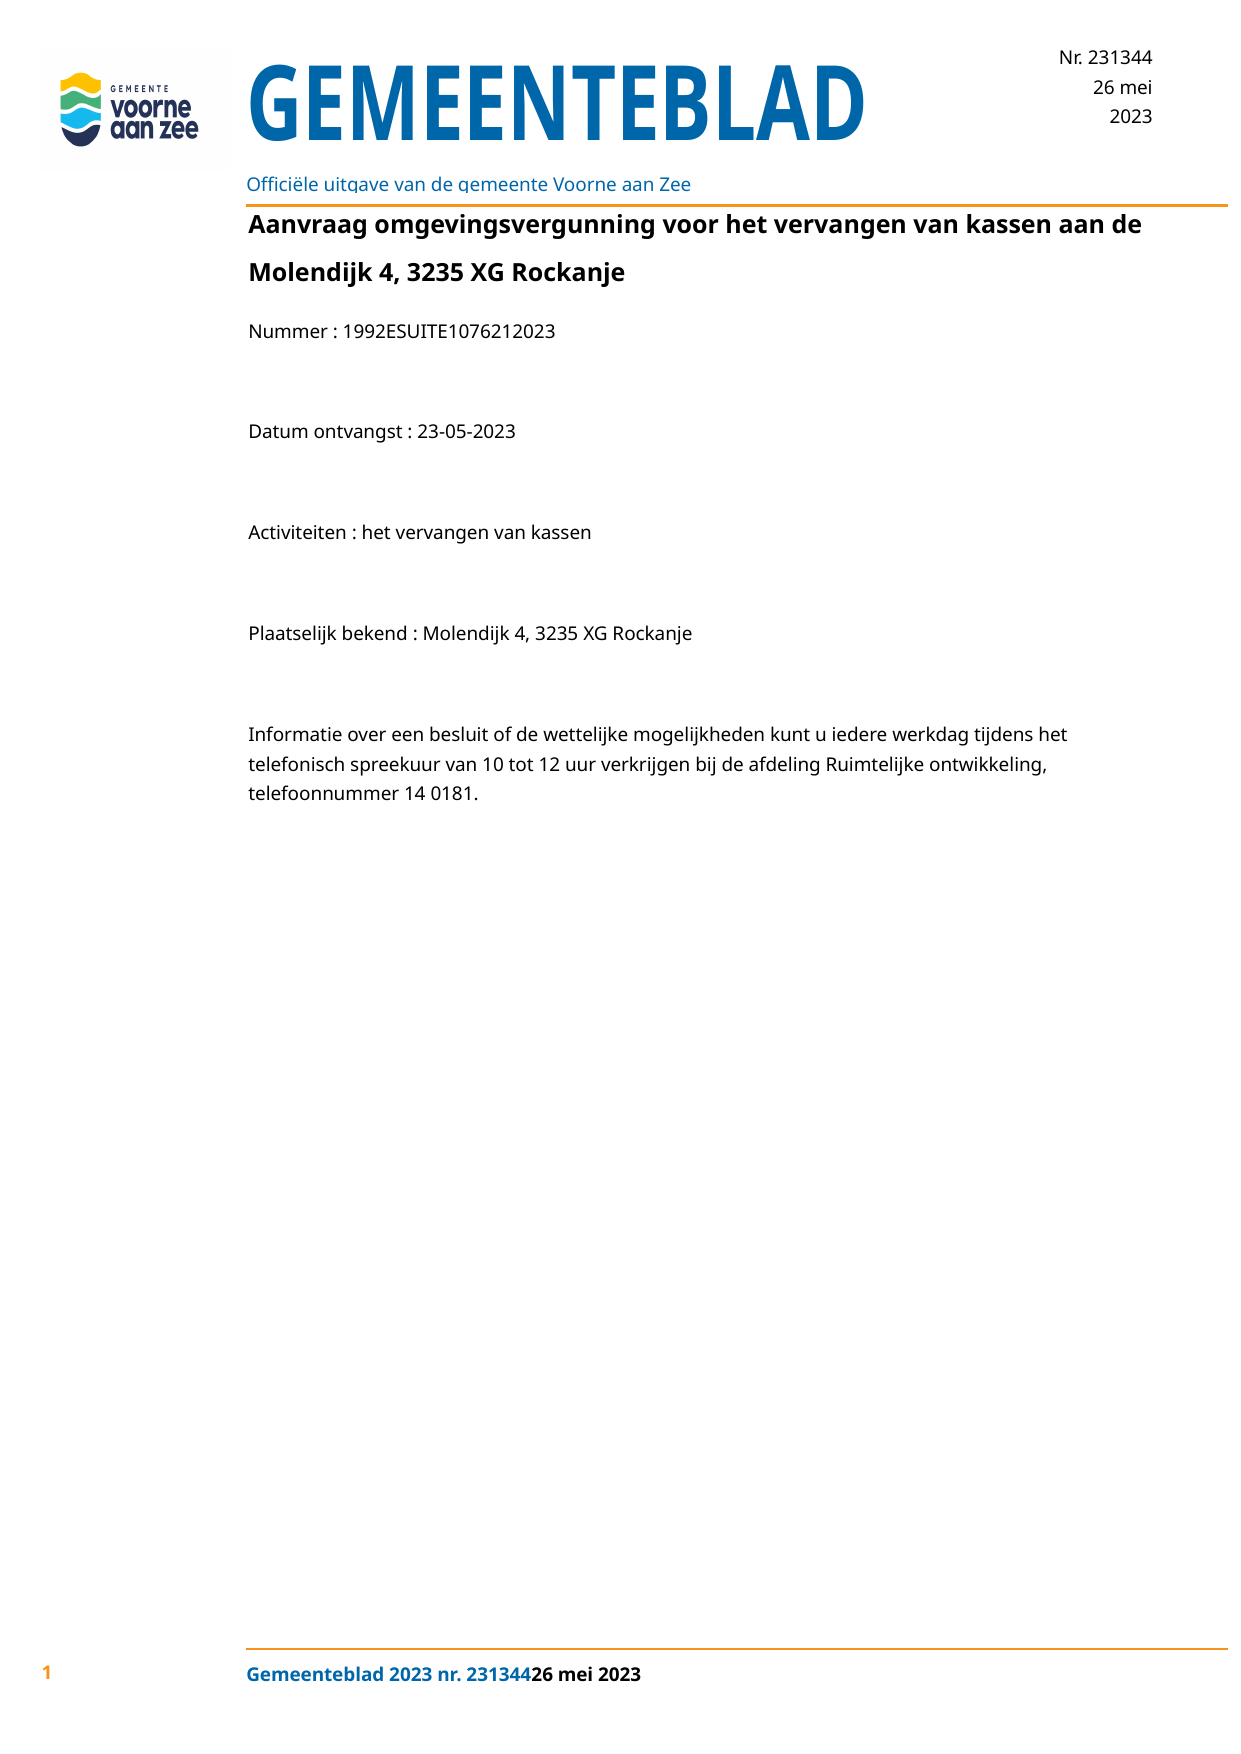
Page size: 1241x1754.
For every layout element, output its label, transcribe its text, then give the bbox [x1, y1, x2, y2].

text Datum ontvangst : 23-05-2023 [248, 419, 1152, 444]
picture [41, 47, 231, 172]
text Informatie over een besluit of de wettelijke mogelijkheden kunt u iedere werkdag tijdens het telefonisch spreekuur van 10 tot 12 uur verkrijgen bij de afdeling Ruimtelijke ontwikkeling, telefoonnummer 14 0181. [248, 721, 1152, 806]
text Nummer : 1992ESUITE1076212023 [248, 318, 1152, 344]
text Aanvraag omgevingsvergunning voor het vervangen van kassen aan de Molendijk 4, 3235 XG Rockanje [248, 207, 1152, 288]
text Plaatselijk bekend : Molendijk 4, 3235 XG Rockanje [248, 620, 1152, 646]
text Activiteiten : het vervangen van kassen [248, 519, 1152, 545]
